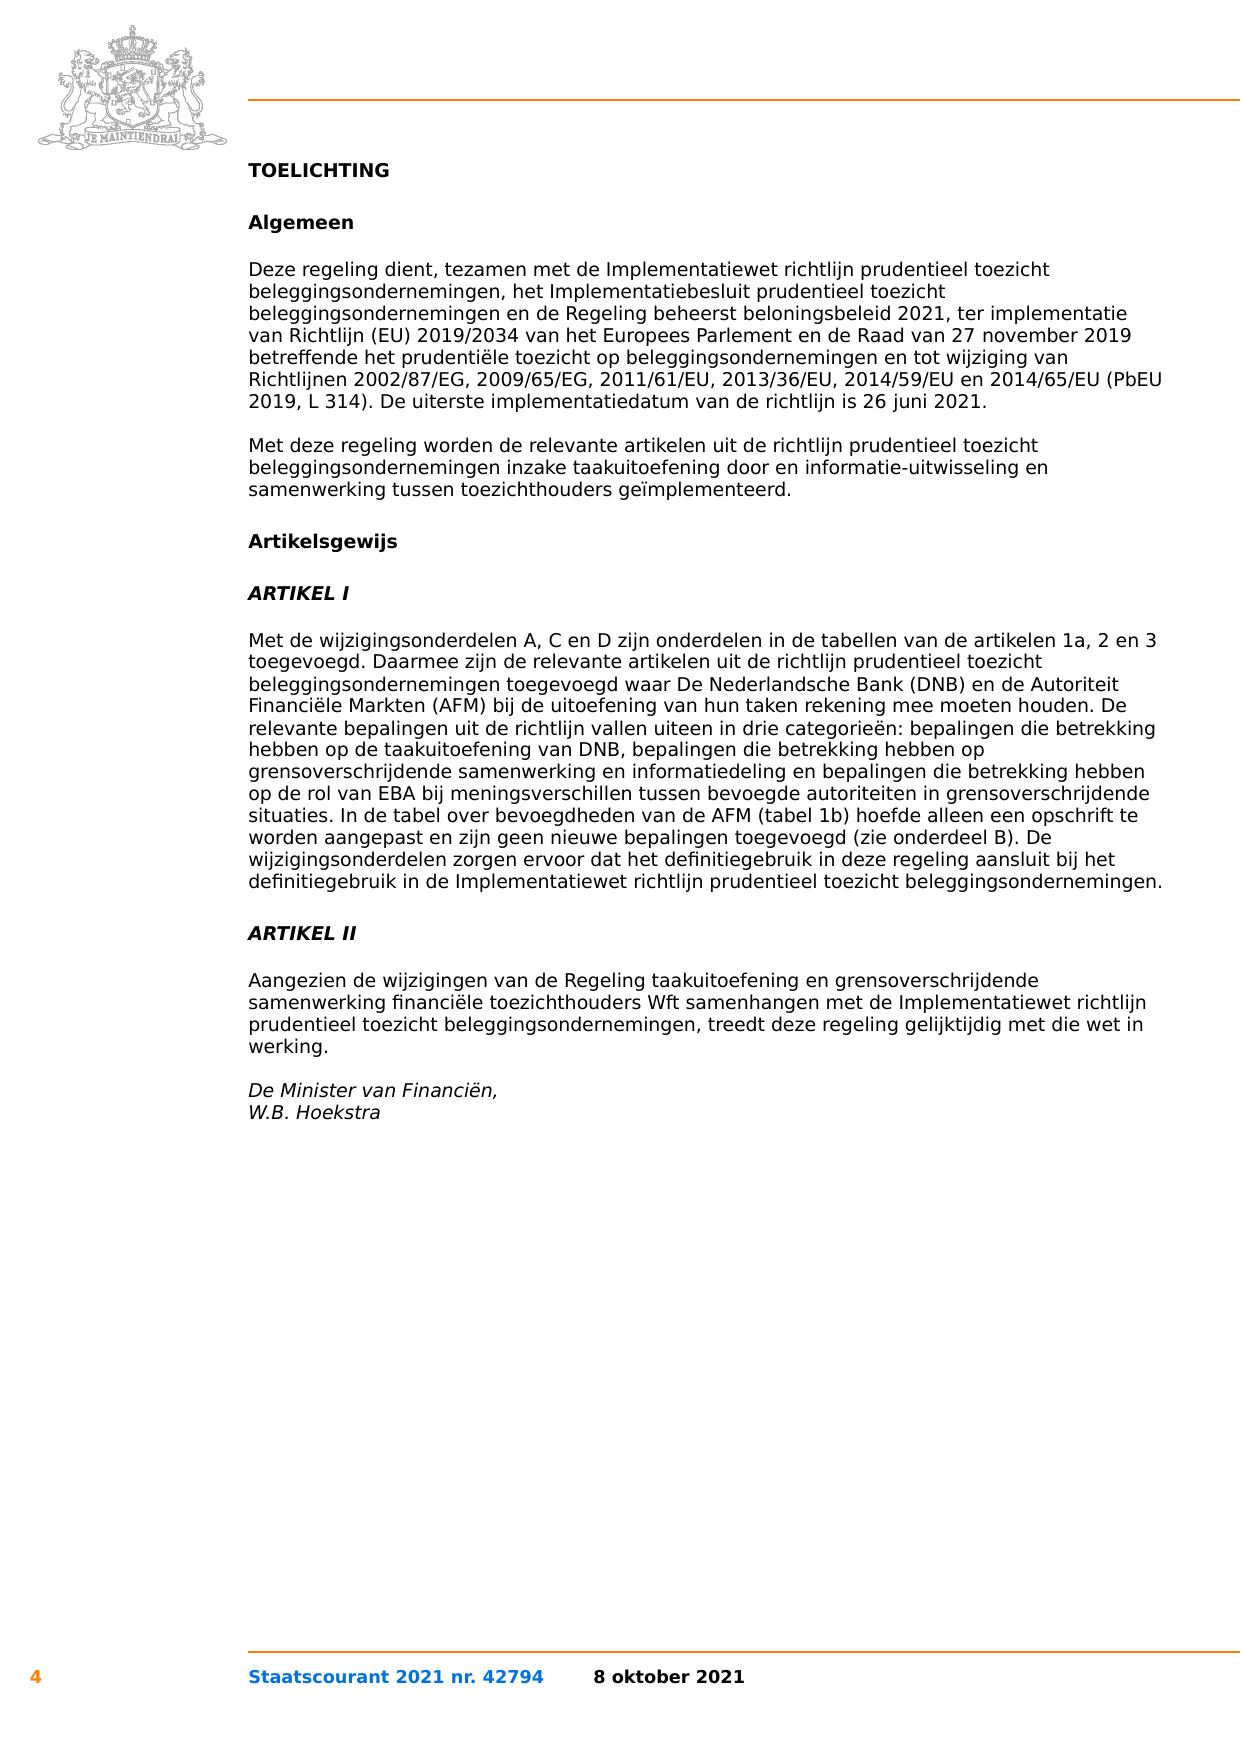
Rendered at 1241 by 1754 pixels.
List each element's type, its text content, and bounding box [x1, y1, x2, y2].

picture [38, 25, 227, 150]
text Met de wijzigingsonderdelen A, C en D zijn onderdelen in de tabellen van de artikelen 1a, 2 en 3 toegevoegd. Daarmee zijn de relevante artikelen uit de richtlijn prudentieel toezicht beleggingsondernemingen toegevoegd waar De Nederlandsche Bank (DNB) en de Autoriteit Financiële Markten (AFM) bij de uitoefening van hun taken rekening mee moeten houden. De relevante bepalingen uit de richtlijn vallen uiteen in drie categorieën: bepalingen die betrekking hebben op de taakuitoefening van DNB, bepalingen die betrekking hebben op grensoverschrijdende samenwerking en informatiedeling en bepalingen die betrekking hebben op de rol van EBA bij meningsverschillen tussen bevoegde autoriteiten in grensoverschrijdende situaties. In de tabel over bevoegdheden van de AFM (tabel 1b) hoefde alleen een opschrift te worden aangepast en zijn geen nieuwe bepalingen toegevoegd (zie onderdeel B). De wijzigingsonderdelen zorgen ervoor dat het definitiegebruik in deze regeling aansluit bij het definitiegebruik in de Implementatiewet richtlijn prudentieel toezicht beleggingsondernemingen. [248, 629, 1163, 893]
subtitle Algemeen [248, 212, 1163, 234]
subtitle TOELICHTING [248, 160, 1163, 182]
text Deze regeling dient, tezamen met de Implementatiewet richtlijn prudentieel toezicht beleggingsondernemingen, het Implementatiebesluit prudentieel toezicht beleggingsondernemingen en de Regeling beheerst beloningsbeleid 2021, ter implementatie van Richtlijn (EU) 2019/2034 van het Europees Parlement en de Raad van 27 november 2019 betreffende het prudentiële toezicht op beleggingsondernemingen en tot wijziging van Richtlijnen 2002/87/EG, 2009/65/EG, 2011/61/EU, 2013/36/EU, 2014/59/EU en 2014/65/EU (PbEU 2019, L 314). De uiterste implementatiedatum van de richtlijn is 26 juni 2021. [248, 259, 1163, 413]
subtitle ARTIKEL II [248, 923, 1163, 945]
text Met deze regeling worden de relevante artikelen uit de richtlijn prudentieel toezicht beleggingsondernemingen inzake taakuitoefening door en informatie-uitwisseling en samenwerking tussen toezichthouders geïmplementeerd. [248, 434, 1163, 501]
subtitle Artikelsgewijs [248, 531, 1163, 552]
subtitle ARTIKEL I [248, 582, 1163, 604]
text Aangezien de wijzigingen van de Regeling taakuitoefening en grensoverschrijdende samenwerking financiële toezichthouders Wft samenhangen met de Implementatiewet richtlijn prudentieel toezicht beleggingsondernemingen, treedt deze regeling gelijktijdig met die wet in werking. [248, 970, 1163, 1058]
text De Minister van Financiën, W.B. Hoekstra [248, 1080, 1163, 1124]
